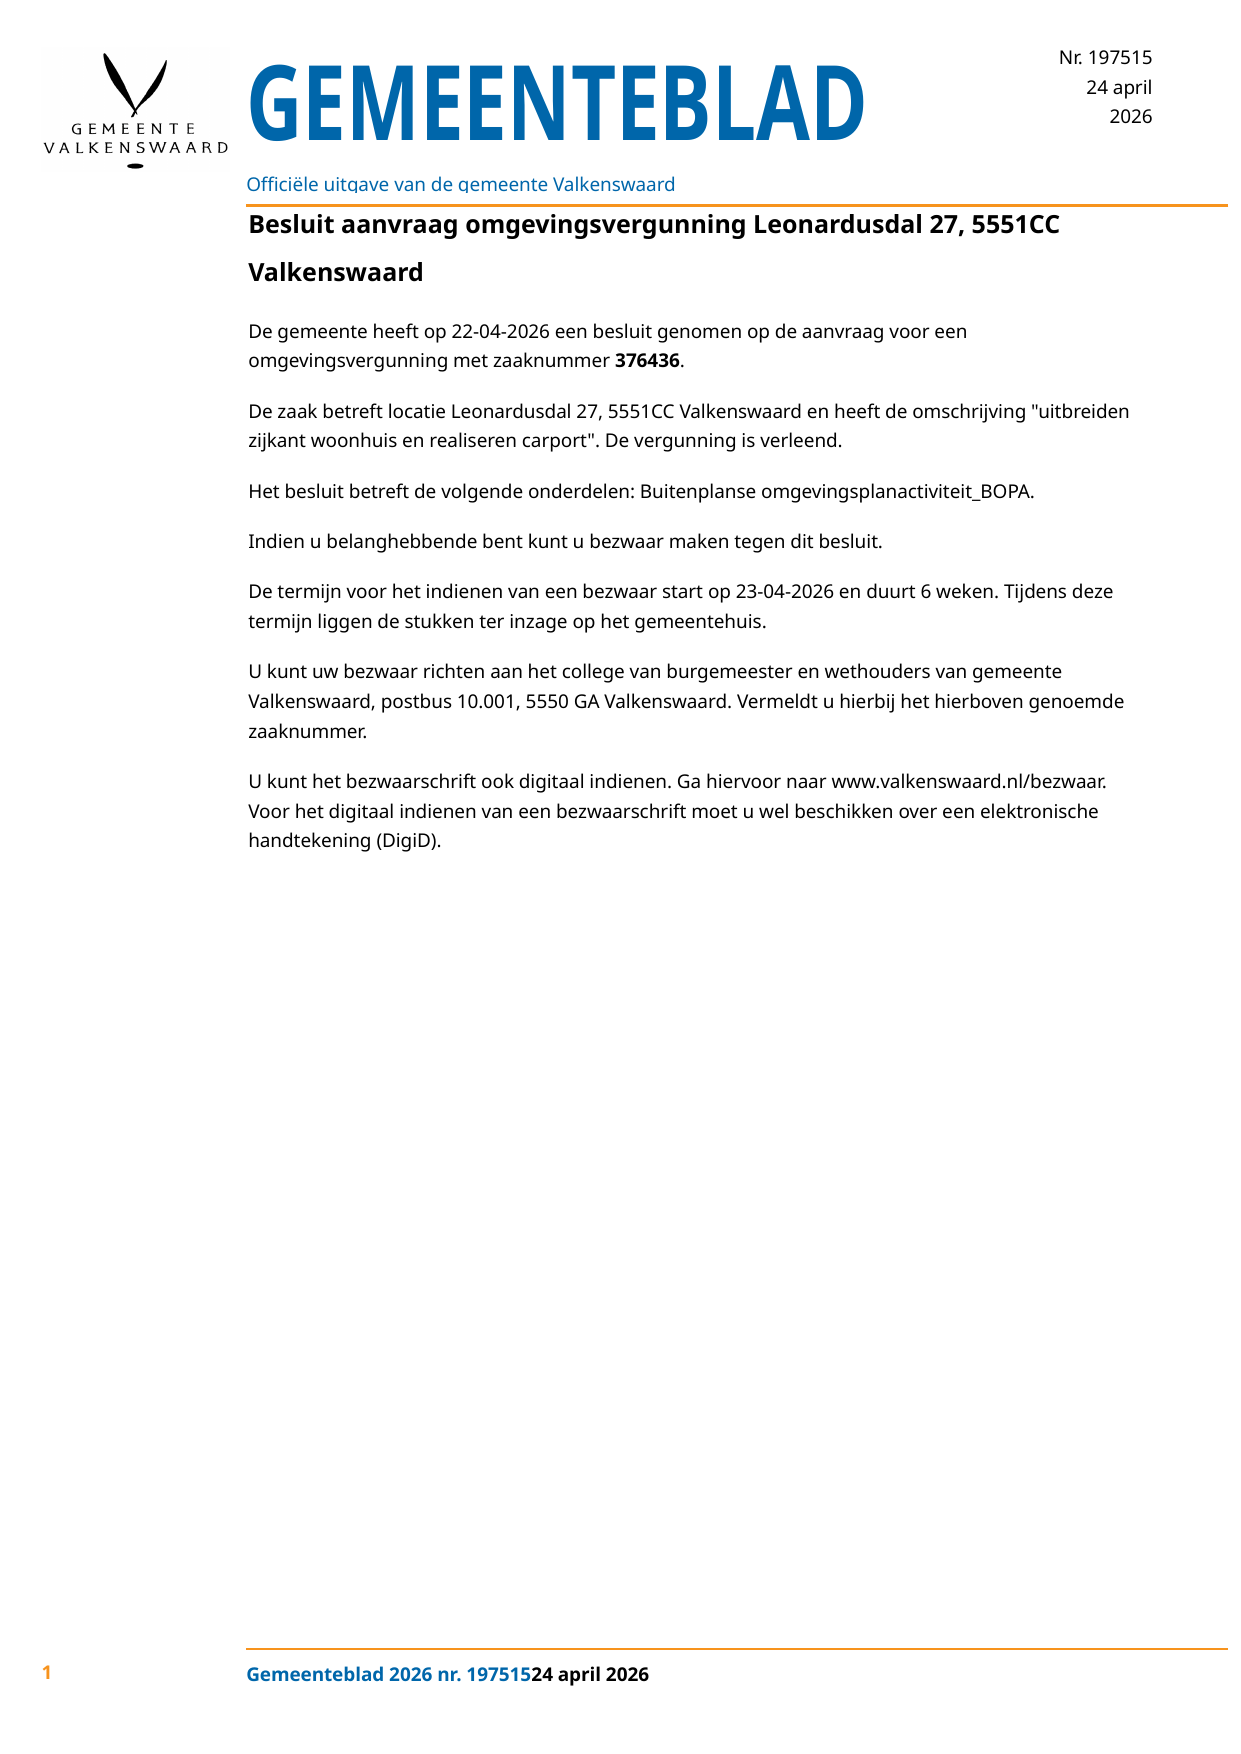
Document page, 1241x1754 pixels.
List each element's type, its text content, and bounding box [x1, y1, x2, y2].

text De termijn voor het indienen van een bezwaar start op 23-04-2026 en duurt 6 weken. Tijdens deze termijn liggen de stukken ter inzage op het gemeentehuis. [248, 579, 1152, 634]
text Indien u belanghebbende bent kunt u bezwaar maken tegen dit besluit. [248, 528, 1152, 554]
text Besluit aanvraag omgevingsvergunning Leonardusdal 27, 5551CC Valkenswaard [248, 207, 1152, 288]
text U kunt het bezwaarschrift ook digitaal indienen. Ga hiervoor naar www.valkenswaard.nl/bezwaar. Voor het digitaal indienen van een bezwaarschrift moet u wel beschikken over een elektronische handtekening (DigiD). [248, 768, 1152, 853]
text De zaak betreft locatie Leonardusdal 27, 5551CC Valkenswaard en heeft de omschrijving "uitbreiden zijkant woonhuis en realiseren carport". De vergunning is verleend. [248, 398, 1152, 453]
text U kunt uw bezwaar richten aan het college van burgemeester en wethouders van gemeente Valkenswaard, postbus 10.001, 5550 GA Valkenswaard. Vermeldt u hierbij het hierboven genoemde zaaknummer. [248, 659, 1152, 744]
picture [41, 47, 231, 172]
text Het besluit betreft de volgende onderdelen: Buitenplanse omgevingsplanactiviteit_BOPA. [248, 478, 1152, 504]
text De gemeente heeft op 22-04-2026 een besluit genomen op de aanvraag voor een omgevingsvergunning met zaaknummer 376436. [248, 318, 1152, 373]
